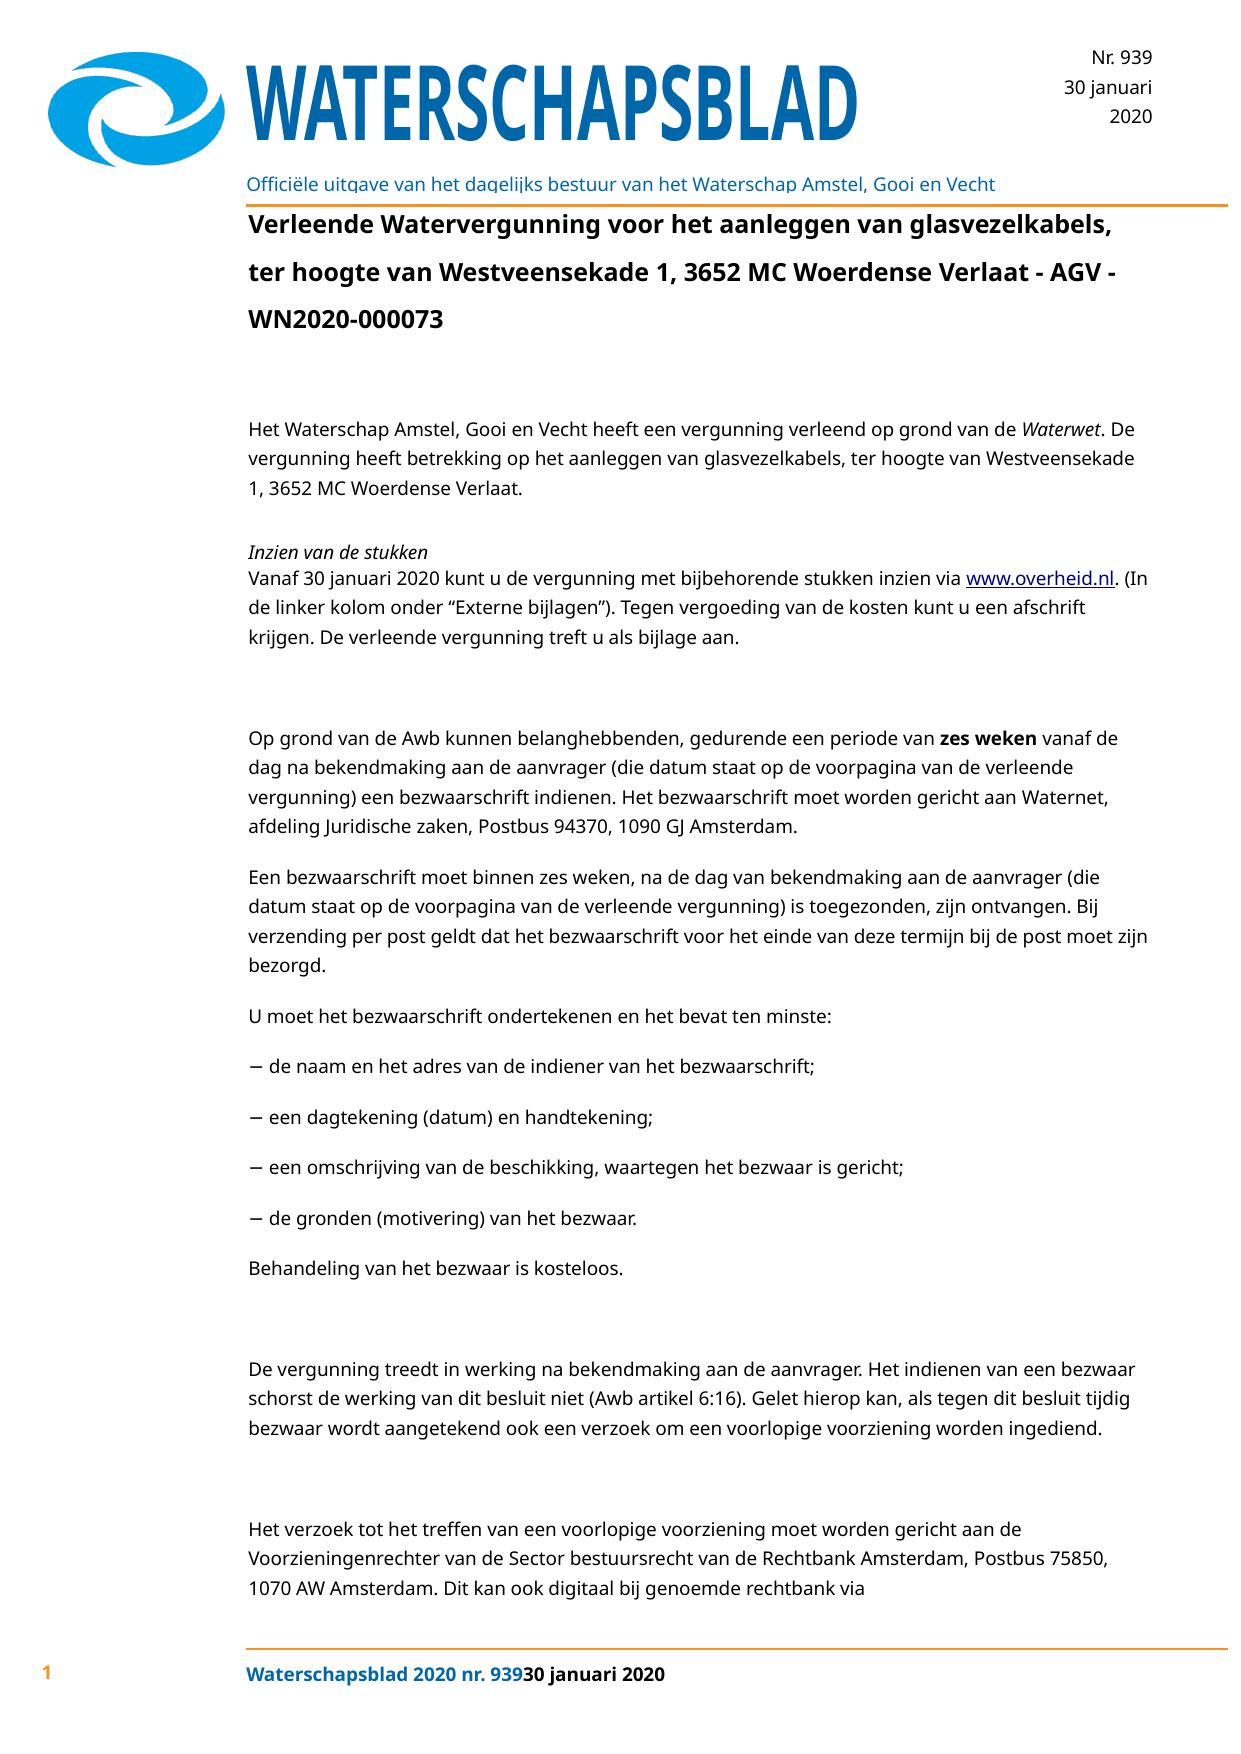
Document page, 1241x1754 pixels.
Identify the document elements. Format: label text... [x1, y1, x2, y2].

text − de naam en het adres van de indiener van het bezwaarschrift; [248, 1053, 1152, 1079]
text − een dagtekening (datum) en handtekening; [248, 1104, 1152, 1130]
text U moet het bezwaarschrift ondertekenen en het bevat ten minste: [248, 1003, 1152, 1029]
text De vergunning treedt in werking na bekendmaking aan de aanvrager. Het indienen van een bezwaar schorst de werking van dit besluit niet (Awb artikel 6:16). Gelet hierop kan, als tegen dit besluit tijdig bezwaar wordt aangetekend ook een verzoek om een voorlopige voorziening worden ingediend. [248, 1356, 1152, 1441]
text Behandeling van het bezwaar is kosteloos. [248, 1255, 1152, 1281]
text − een omschrijving van de beschikking, waartegen het bezwaar is gericht; [248, 1154, 1152, 1180]
text Een bezwaarschrift moet binnen zes weken, na de dag van bekendmaking aan de aanvrager (die datum staat op de voorpagina van de verleende vergunning) is toegezonden, zijn ontvangen. Bij verzending per post geldt dat het bezwaarschrift voor het einde van deze termijn bij de post moet zijn bezorgd. [248, 864, 1152, 978]
text Vanaf 30 januari 2020 kunt u de vergunning met bijbehorende stukken inzien via www.overheid.nl. (In de linker kolom onder “Externe bijlagen”). Tegen vergoeding van de kosten kunt u een afschrift krijgen. De verleende vergunning treft u als bijlage aan. [248, 565, 1152, 650]
text Inzien van de stukken [248, 539, 1152, 565]
text Het Waterschap Amstel, Gooi en Vecht heeft een vergunning verleend op grond van de Waterwet. De vergunning heeft betrekking op het aanleggen van glasvezelkabels, ter hoogte van Westveensekade 1, 3652 MC Woerdense Verlaat. [248, 416, 1152, 501]
text Het verzoek tot het treffen van een voorlopige voorziening moet worden gericht aan de Voorzieningenrechter van de Sector bestuursrecht van de Rechtbank Amsterdam, Postbus 75850, 1070 AW Amsterdam. Dit kan ook digitaal bij genoemde rechtbank via [248, 1516, 1152, 1601]
text Verleende Watervergunning voor het aanleggen van glasvezelkabels, ter hoogte van Westveensekade 1, 3652 MC Woerdense Verlaat - AGV - WN2020-000073 [248, 207, 1152, 336]
text Op grond van de Awb kunnen belanghebbenden, gedurende een periode van zes weken vanaf de dag na bekendmaking aan de aanvrager (die datum staat op de voorpagina van de verleende vergunning) een bezwaarschrift indienen. Het bezwaarschrift moet worden gericht aan Waternet, afdeling Juridische zaken, Postbus 94370, 1090 GJ Amsterdam. [248, 725, 1152, 839]
picture [41, 47, 231, 172]
text − de gronden (motivering) van het bezwaar. [248, 1205, 1152, 1231]
